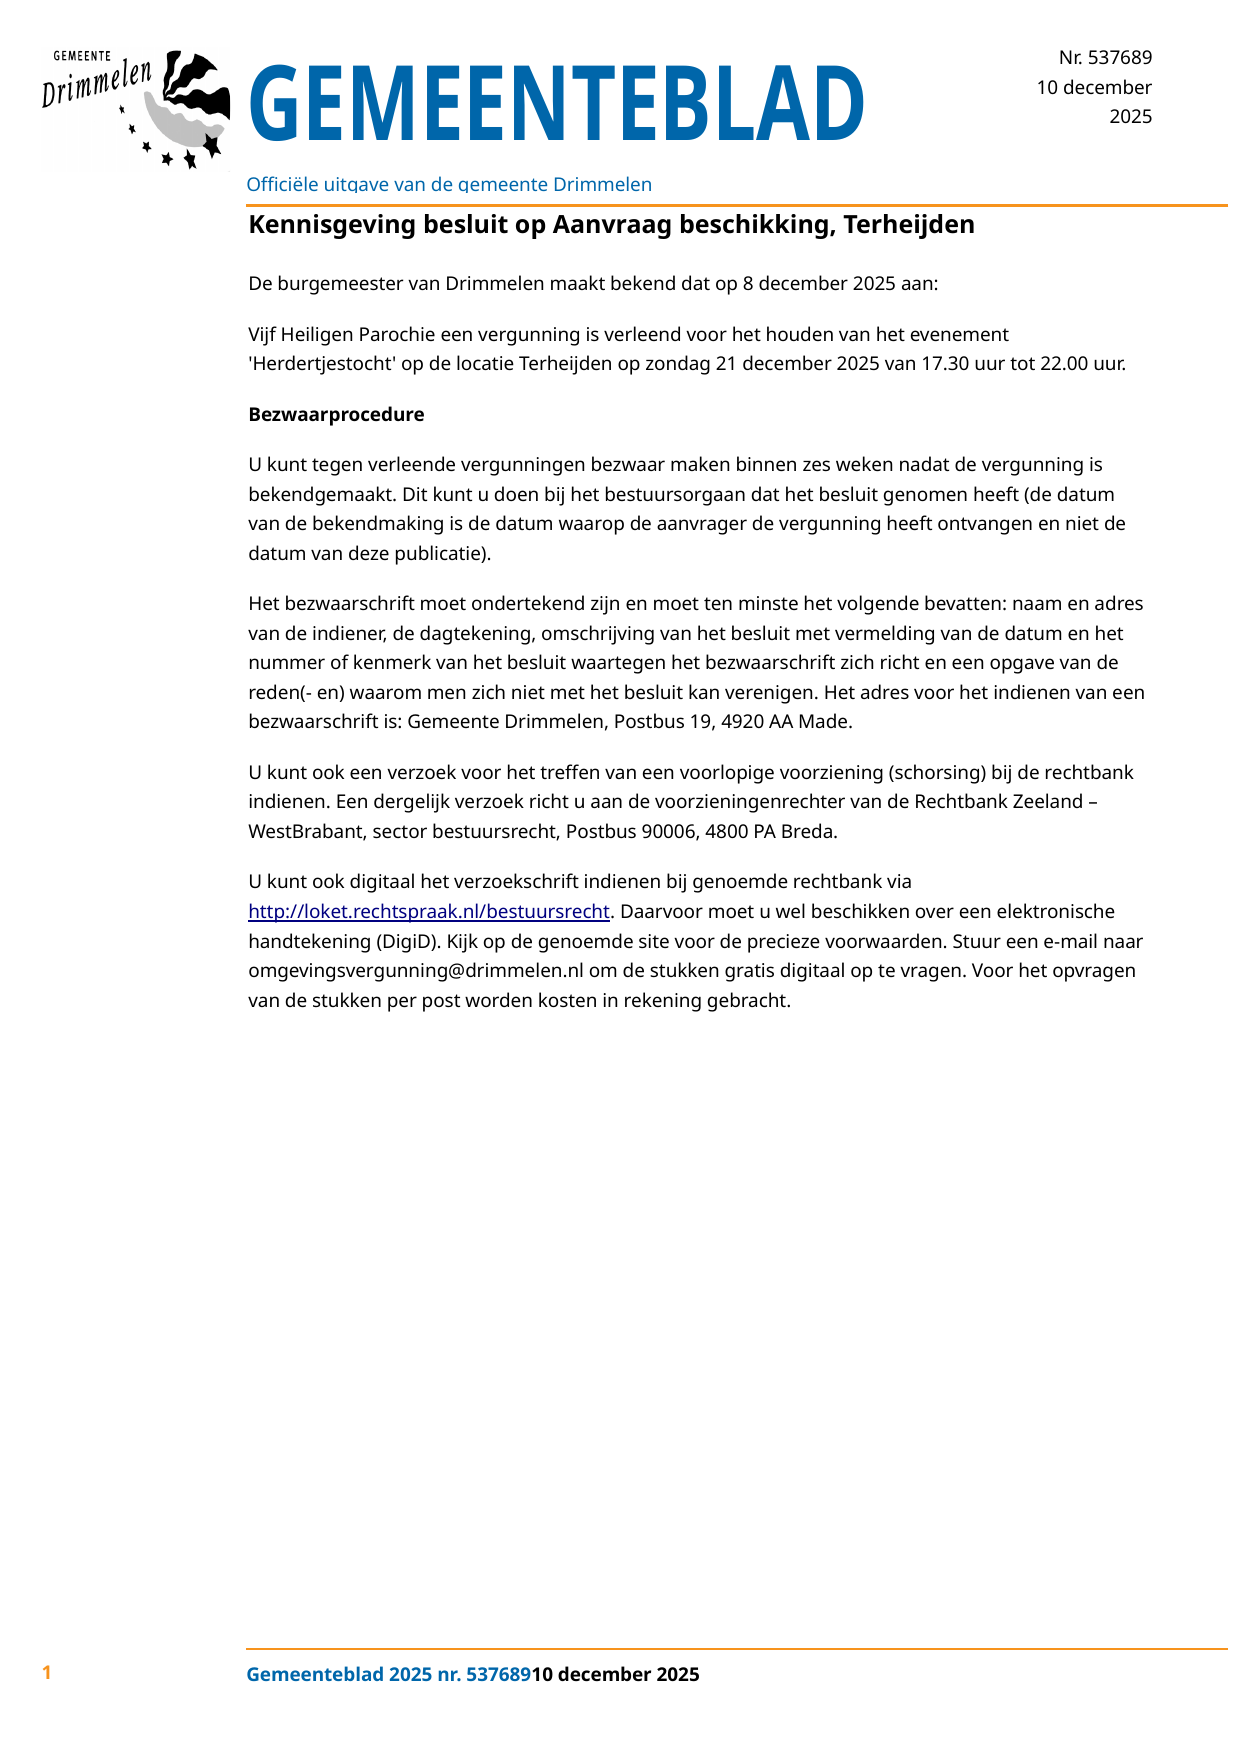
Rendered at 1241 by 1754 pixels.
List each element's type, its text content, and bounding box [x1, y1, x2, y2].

text U kunt ook digitaal het verzoekschrift indienen bij genoemde rechtbank via http://loket.rechtspraak.nl/bestuursrecht. Daarvoor moet u wel beschikken over een elektronische handtekening (DigiD). Kijk op de genoemde site voor de precieze voorwaarden. Stuur een e-mail naar omgevingsvergunning@drimmelen.nl om de stukken gratis digitaal op te vragen. Voor het opvragen van de stukken per post worden kosten in rekening gebracht. [248, 869, 1152, 1013]
text U kunt tegen verleende vergunningen bezwaar maken binnen zes weken nadat de vergunning is bekendgemaakt. Dit kunt u doen bij het bestuursorgaan dat het besluit genomen heeft (de datum van de bekendmaking is de datum waarop de aanvrager de vergunning heeft ontvangen en niet de datum van deze publicatie). [248, 451, 1152, 566]
text Vijf Heiligen Parochie een vergunning is verleend voor het houden van het evenement 'Herdertjestocht' op de locatie Terheijden op zondag 21 december 2025 van 17.30 uur tot 22.00 uur. [248, 321, 1152, 376]
text Het bezwaarschrift moet ondertekend zijn en moet ten minste het volgende bevatten: naam en adres van de indiener, de dagtekening, omschrijving van het besluit met vermelding van de datum en het nummer of kenmerk van het besluit waartegen het bezwaarschrift zich richt en een opgave van de reden(- en) waarom men zich niet met het besluit kan verenigen. Het adres voor het indienen van een bezwaarschrift is: Gemeente Drimmelen, Postbus 19, 4920 AA Made. [248, 590, 1152, 734]
picture [41, 47, 231, 172]
text De burgemeester van Drimmelen maakt bekend dat op 8 december 2025 aan: [248, 270, 1152, 296]
text Bezwaarprocedure [248, 401, 1152, 426]
text Kennisgeving besluit op Aanvraag beschikking, Terheijden [248, 207, 1152, 241]
text U kunt ook een verzoek voor het treffen van een voorlopige voorziening (schorsing) bij de rechtbank indienen. Een dergelijk verzoek richt u aan de voorzieningenrechter van de Rechtbank Zeeland – WestBrabant, sector bestuursrecht, Postbus 90006, 4800 PA Breda. [248, 759, 1152, 844]
